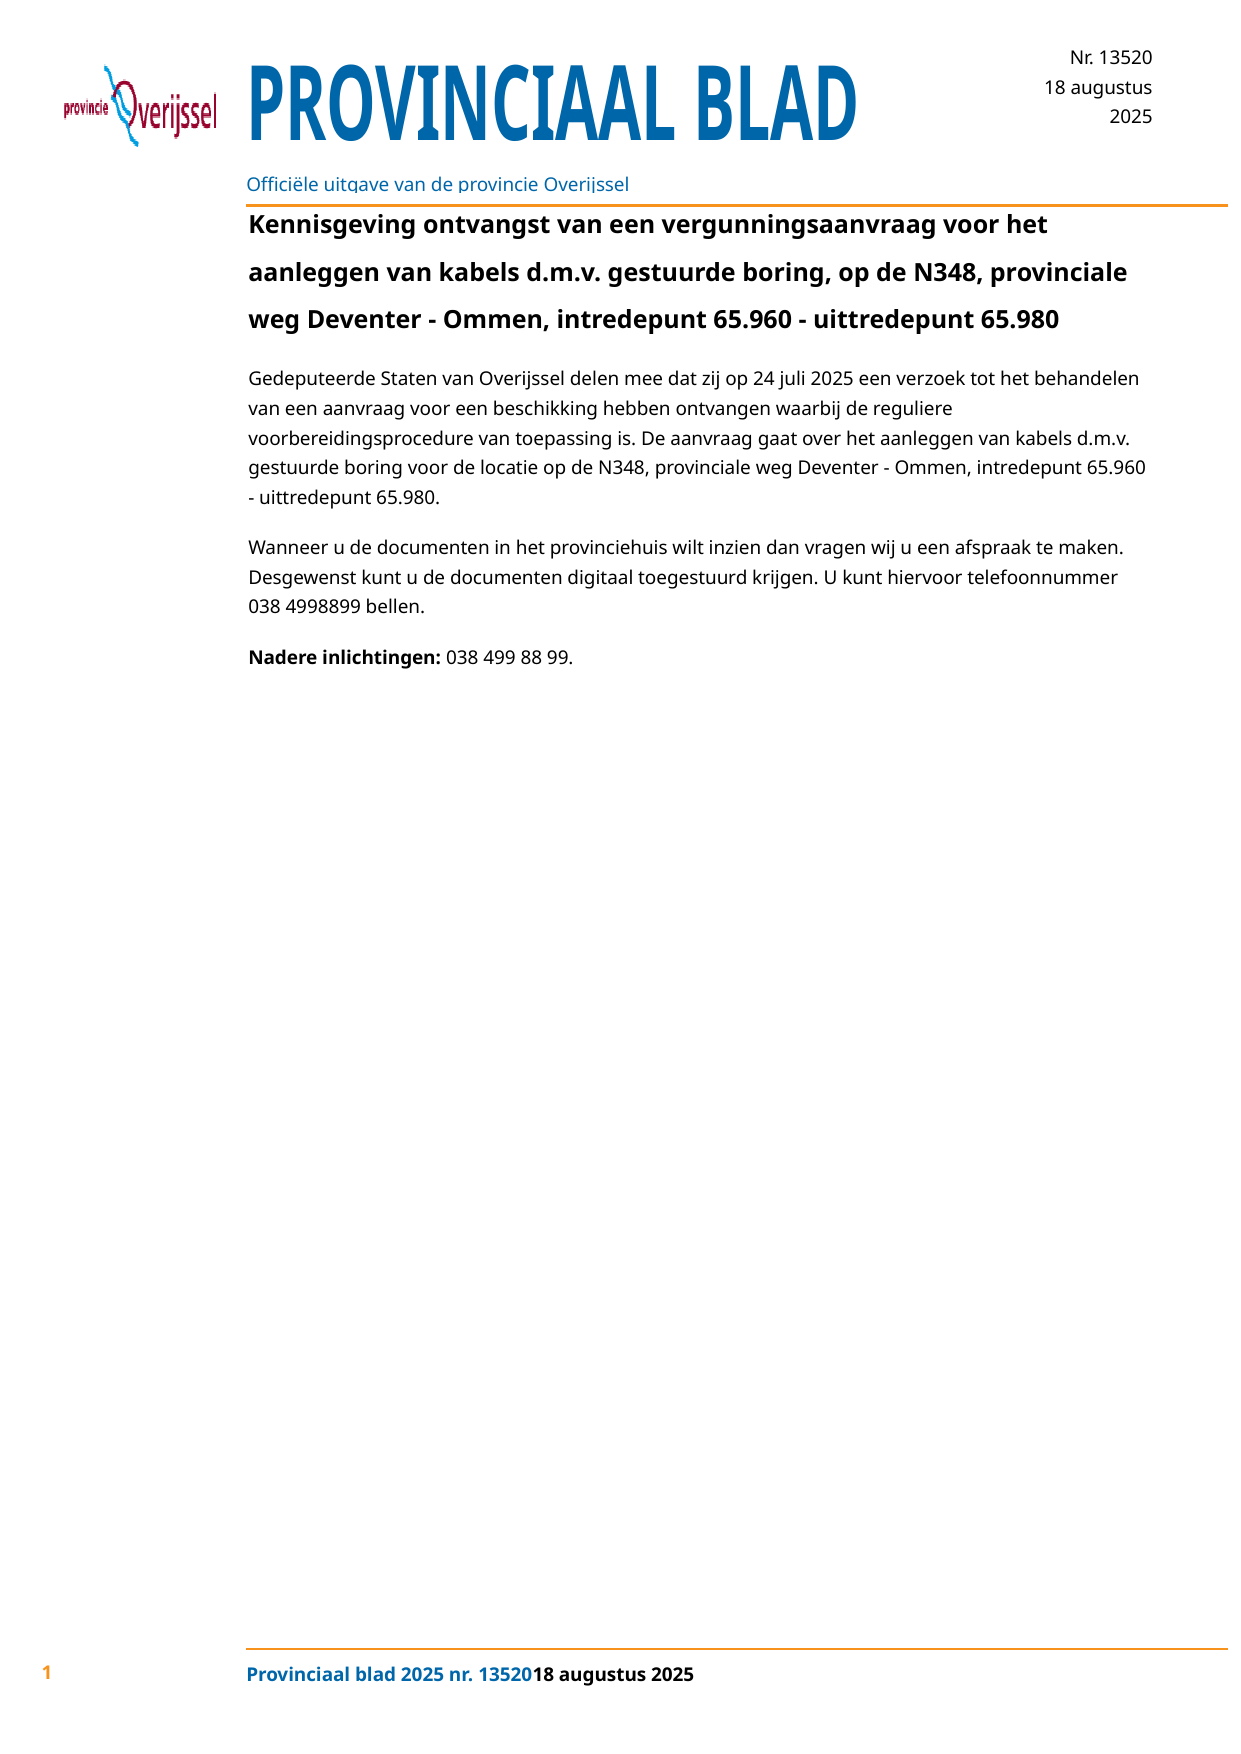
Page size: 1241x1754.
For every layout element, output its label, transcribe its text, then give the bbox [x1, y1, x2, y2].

text Wanneer u de documenten in het provinciehuis wilt inzien dan vragen wij u een afspraak te maken. Desgewenst kunt u de documenten digitaal toegestuurd krijgen. U kunt hiervoor telefoonnummer 038 4998899 bellen. [248, 534, 1152, 619]
picture [41, 47, 231, 172]
text Kennisgeving ontvangst van een vergunningsaanvraag voor het aanleggen van kabels d.m.v. gestuurde boring, op de N348, provinciale weg Deventer - Ommen, intredepunt 65.960 - uittredepunt 65.980 [248, 207, 1152, 336]
text Gedeputeerde Staten van Overijssel delen mee dat zij op 24 juli 2025 een verzoek tot het behandelen van een aanvraag voor een beschikking hebben ontvangen waarbij de reguliere voorbereidingsprocedure van toepassing is. De aanvraag gaat over het aanleggen van kabels d.m.v. gestuurde boring voor de locatie op de N348, provinciale weg Deventer - Ommen, intredepunt 65.960 - uittredepunt 65.980. [248, 366, 1152, 509]
text Nadere inlichtingen: 038 499 88 99. [248, 644, 1152, 669]
